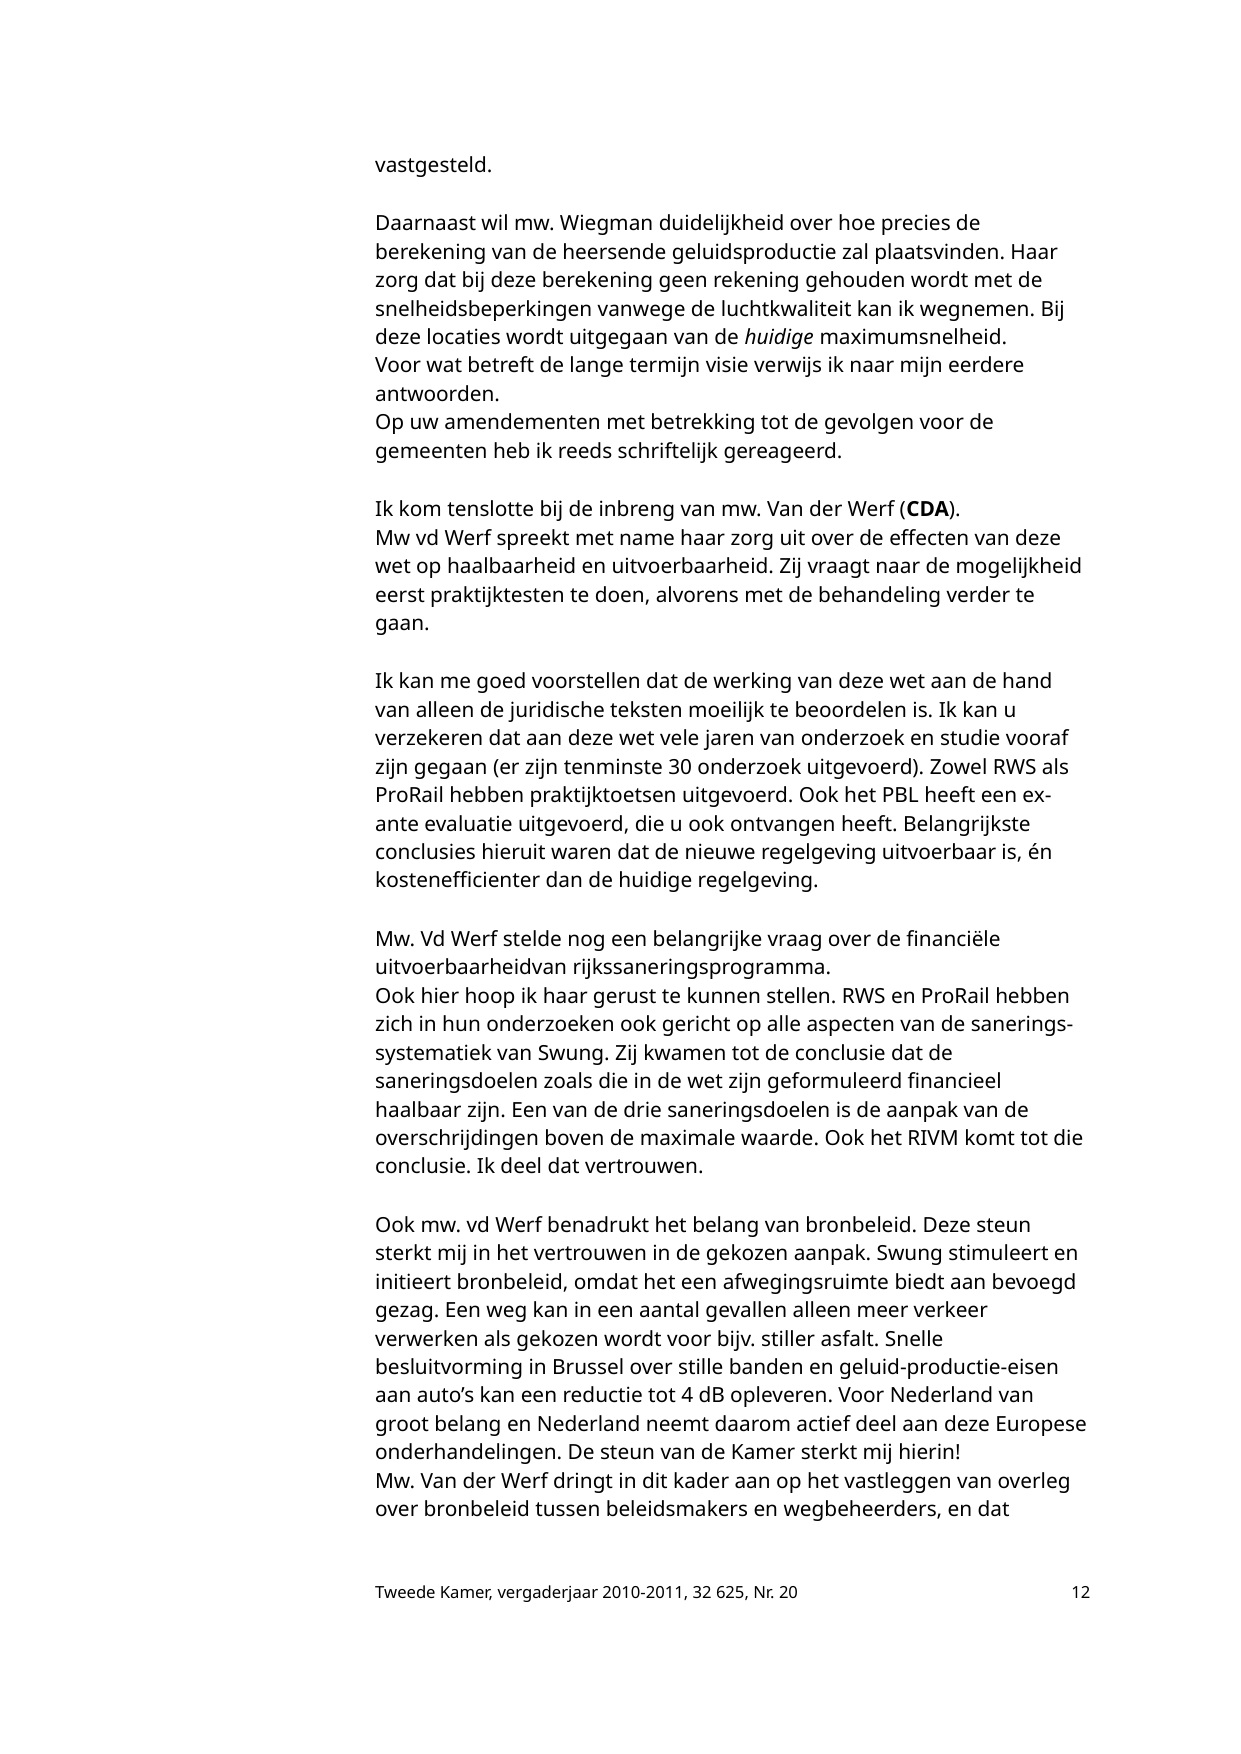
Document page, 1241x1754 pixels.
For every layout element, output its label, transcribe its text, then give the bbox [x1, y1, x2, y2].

text Op uw amendementen met betrekking tot de gevolgen voor de gemeenten heb ik reeds schriftelijk gereageerd. [375, 407, 1090, 464]
text Daarnaast wil mw. Wiegman duidelijkheid over hoe precies de berekening van de heersende geluidsproductie zal plaatsvinden. Haar zorg dat bij deze berekening geen rekening gehouden wordt met de snelheidsbeperkingen vanwege de luchtkwaliteit kan ik wegnemen. Bij deze locaties wordt uitgegaan van de huidige maximumsnelheid. [375, 208, 1090, 351]
text vastgesteld. [375, 150, 1090, 178]
text Mw vd Werf spreekt met name haar zorg uit over de effecten van deze wet op haalbaarheid en uitvoerbaarheid. Zij vraagt naar de mogelijkheid eerst praktijktesten te doen, alvorens met de behandeling verder te gaan. [375, 523, 1090, 637]
text Voor wat betreft de lange termijn visie verwijs ik naar mijn eerdere antwoorden. [375, 351, 1090, 407]
text Mw. Vd Werf stelde nog een belangrijke vraag over de financiële uitvoerbaarheidvan rijkssaneringsprogramma. [375, 924, 1090, 981]
text Ik kom tenslotte bij de inbreng van mw. Van der Werf (CDA). [375, 494, 1090, 523]
text Mw. Van der Werf dringt in dit kader aan op het vastleggen van overleg over bronbeleid tussen beleidsmakers en wegbeheerders, en dat [375, 1466, 1090, 1523]
text Ook hier hoop ik haar gerust te kunnen stellen. RWS en ProRail hebben zich in hun onderzoeken ook gericht op alle aspecten van de sanerings-systematiek van Swung. Zij kwamen tot de conclusie dat de saneringsdoelen zoals die in de wet zijn geformuleerd financieel haalbaar zijn. Een van de drie saneringsdoelen is de aanpak van de overschrijdingen boven de maximale waarde. Ook het RIVM komt tot die conclusie. Ik deel dat vertrouwen. [375, 981, 1090, 1180]
text Ik kan me goed voorstellen dat de werking van deze wet aan de hand van alleen de juridische teksten moeilijk te beoordelen is. Ik kan u verzekeren dat aan deze wet vele jaren van onderzoek en studie vooraf zijn gegaan (er zijn tenminste 30 onderzoek uitgevoerd). Zowel RWS als ProRail hebben praktijktoetsen uitgevoerd. Ook het PBL heeft een ex-ante evaluatie uitgevoerd, die u ook ontvangen heeft. Belangrijkste conclusies hieruit waren dat de nieuwe regelgeving uitvoerbaar is, én kostenefficienter dan de huidige regelgeving. [375, 667, 1090, 894]
text Ook mw. vd Werf benadrukt het belang van bronbeleid. Deze steun sterkt mij in het vertrouwen in de gekozen aanpak. Swung stimuleert en initieert bronbeleid, omdat het een afwegingsruimte biedt aan bevoegd gezag. Een weg kan in een aantal gevallen alleen meer verkeer verwerken als gekozen wordt voor bijv. stiller asfalt. Snelle besluitvorming in Brussel over stille banden en geluid-productie-eisen aan auto’s kan een reductie tot 4 dB opleveren. Voor Nederland van groot belang en Nederland neemt daarom actief deel aan deze Europese onderhandelingen. De steun van de Kamer sterkt mij hierin! [375, 1210, 1090, 1466]
